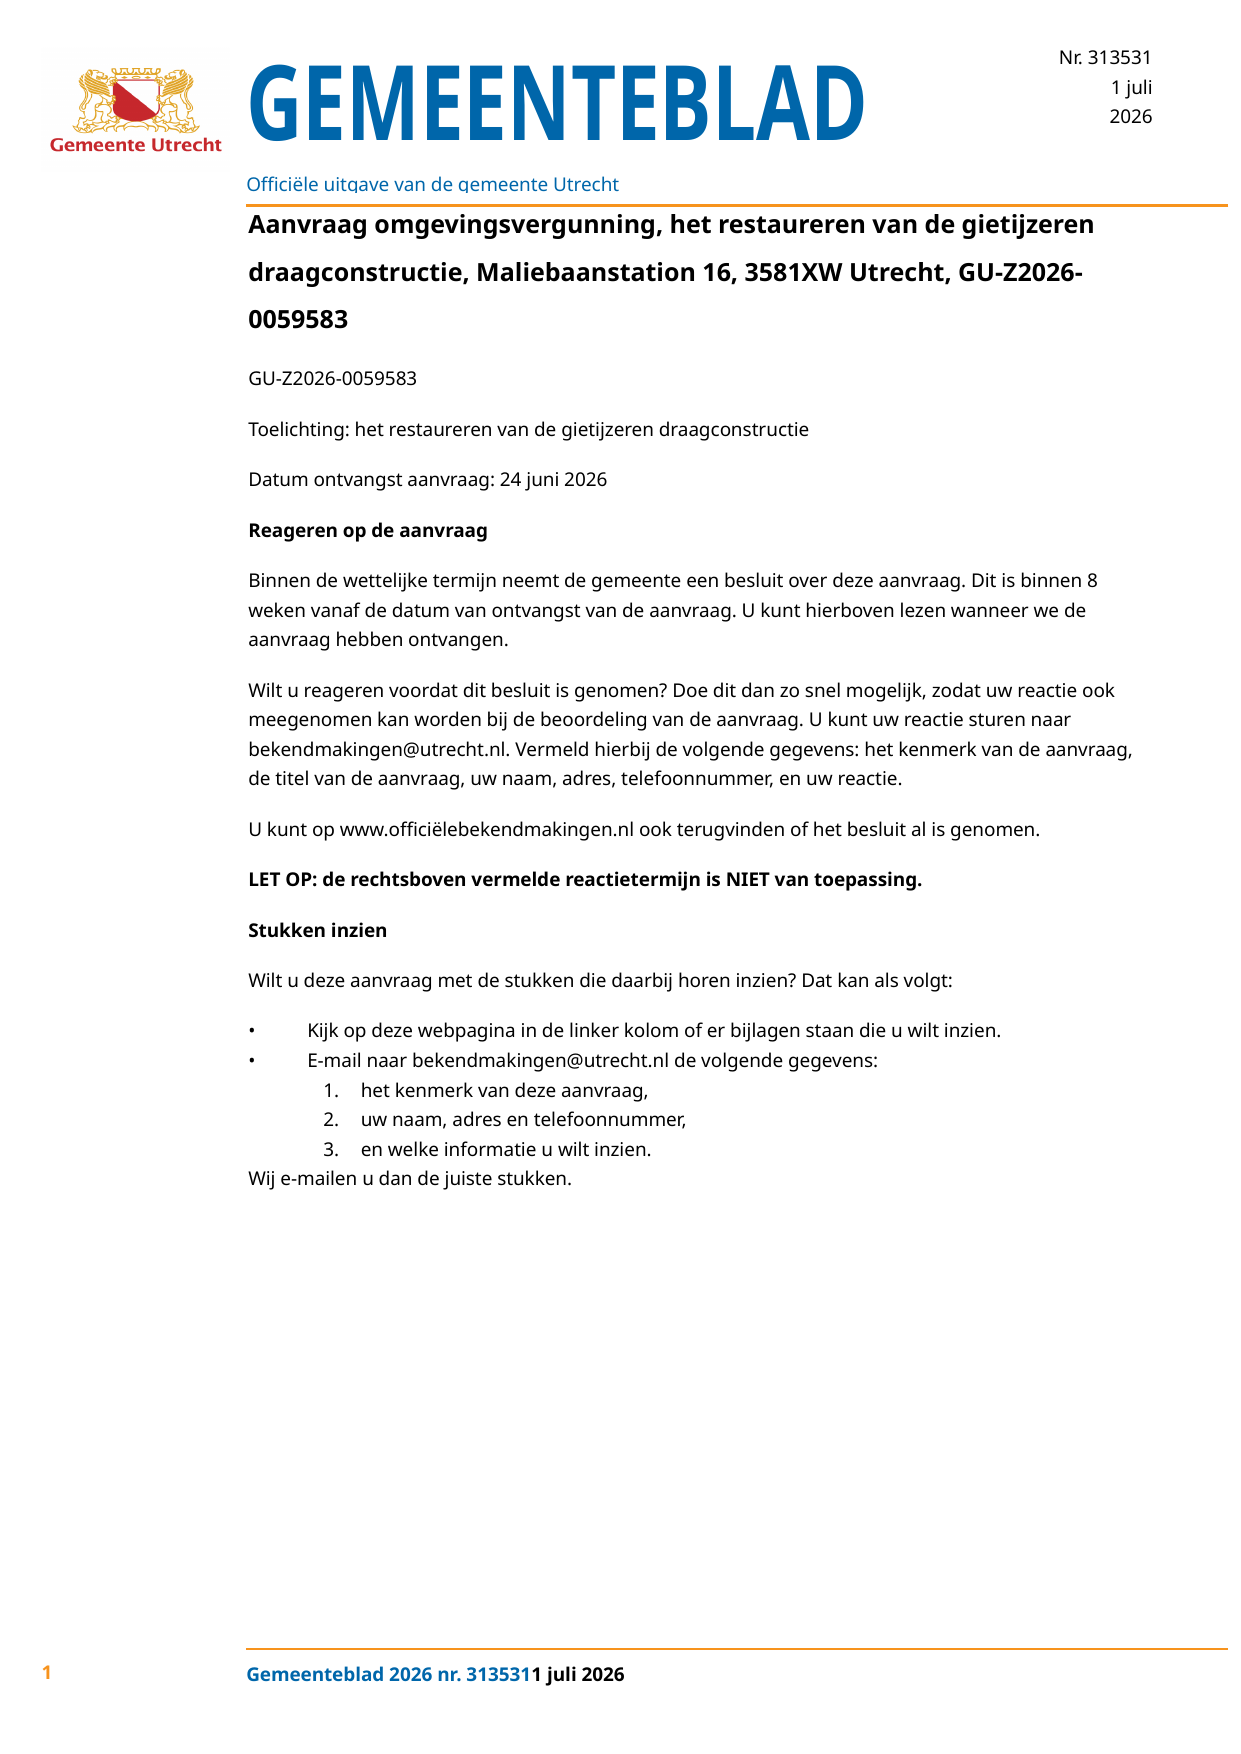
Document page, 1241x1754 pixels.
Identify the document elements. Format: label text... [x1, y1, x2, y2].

text Wilt u deze aanvraag met de stukken die daarbij horen inzien? Dat kan als volgt: [248, 967, 1152, 993]
picture [41, 47, 231, 172]
text Wij e-mailen u dan de juiste stukken. [248, 1166, 1152, 1191]
list E-mail naar bekendmakingen@utrecht.nl de volgende gegevens: [248, 1047, 1152, 1073]
list het kenmerk van deze aanvraag, [323, 1077, 1152, 1102]
text Reageren op de aanvraag [248, 517, 1152, 542]
text Datum ontvangst aanvraag: 24 juni 2026 [248, 466, 1152, 492]
list Kijk op deze webpagina in de linker kolom of er bijlagen staan die u wilt inzien. [248, 1018, 1152, 1043]
text GU-Z2026-0059583 [248, 366, 1152, 391]
text U kunt op www.officiëlebekendmakingen.nl ook terugvinden of het besluit al is genomen. [248, 816, 1152, 842]
list uw naam, adres en telefoonnummer, [323, 1106, 1152, 1132]
text Toelichting: het restaureren van de gietijzeren draagconstructie [248, 416, 1152, 442]
text Stukken inzien [248, 917, 1152, 942]
list en welke informatie u wilt inzien. [323, 1136, 1152, 1162]
text Wilt u reageren voordat dit besluit is genomen? Doe dit dan zo snel mogelijk, zodat uw reactie ook meegenomen kan worden bij de beoordeling van de aanvraag. U kunt uw reactie sturen naar bekendmakingen@utrecht.nl. Vermeld hierbij de volgende gegevens: het kenmerk van de aanvraag, de titel van de aanvraag, uw naam, adres, telefoonnummer, en uw reactie. [248, 677, 1152, 791]
text Aanvraag omgevingsvergunning, het restaureren van de gietijzeren draagconstructie, Maliebaanstation 16, 3581XW Utrecht, GU-Z2026-0059583 [248, 207, 1152, 336]
text LET OP: de rechtsboven vermelde reactietermijn is NIET van toepassing. [248, 866, 1152, 892]
text Binnen de wettelijke termijn neemt de gemeente een besluit over deze aanvraag. Dit is binnen 8 weken vanaf de datum van ontvangst van de aanvraag. U kunt hierboven lezen wanneer we de aanvraag hebben ontvangen. [248, 567, 1152, 652]
